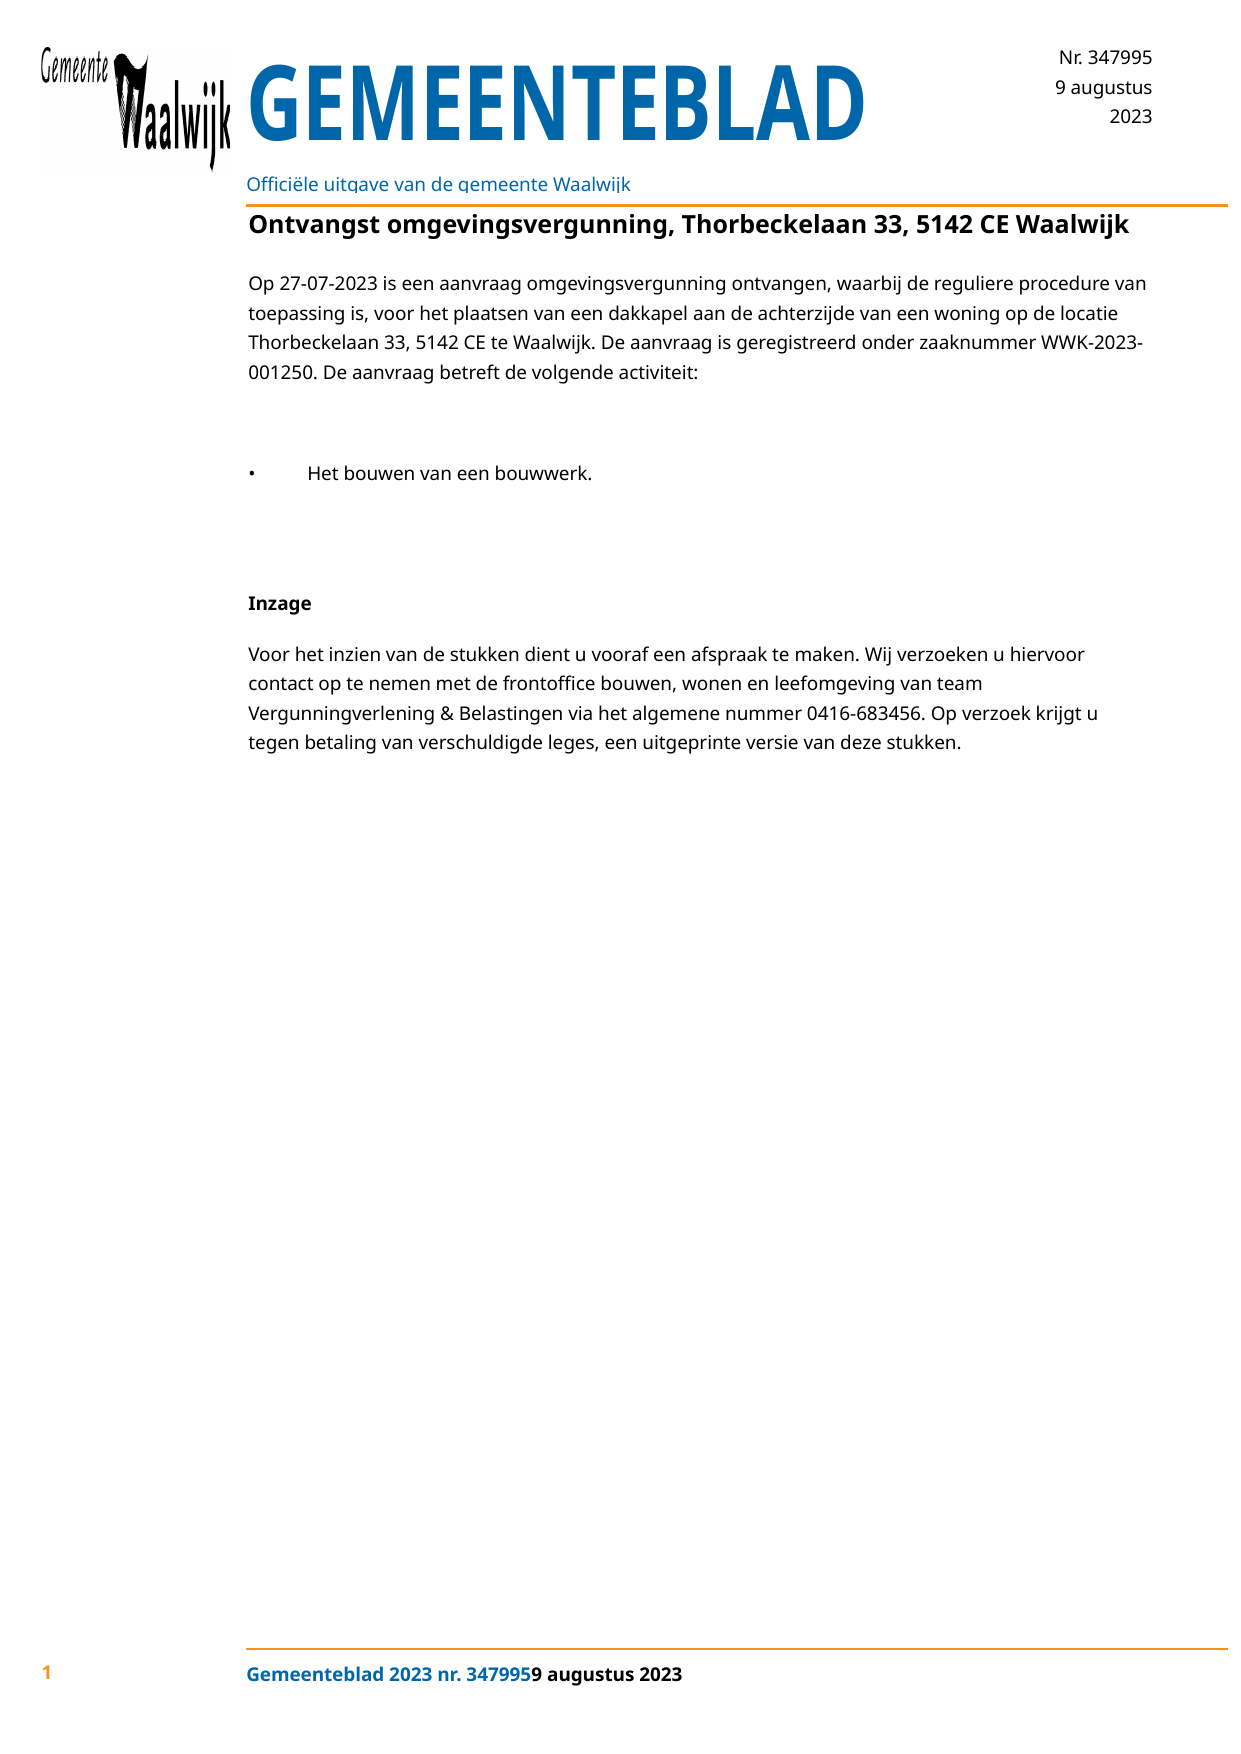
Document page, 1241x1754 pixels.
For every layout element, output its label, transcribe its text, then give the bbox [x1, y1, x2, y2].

text Op 27-07-2023 is een aanvraag omgevingsvergunning ontvangen, waarbij de reguliere procedure van toepassing is, voor het plaatsen van een dakkapel aan de achterzijde van een woning op de locatie Thorbeckelaan 33, 5142 CE te Waalwijk. De aanvraag is geregistreerd onder zaaknummer WWK-2023-001250. De aanvraag betreft de volgende activiteit: [248, 270, 1152, 385]
text Voor het inzien van de stukken dient u vooraf een afspraak te maken. Wij verzoeken u hiervoor contact op te nemen met de frontoffice bouwen, wonen en leefomgeving van team Vergunningverlening & Belastingen via het algemene nummer 0416-683456. Op verzoek krijgt u tegen betaling van verschuldigde leges, een uitgeprinte versie van deze stukken. [248, 641, 1152, 755]
picture [41, 47, 231, 172]
text Ontvangst omgevingsvergunning, Thorbeckelaan 33, 5142 CE Waalwijk [248, 207, 1152, 241]
list Het bouwen van een bouwwerk. [248, 460, 1152, 486]
text Inzage [248, 590, 1152, 616]
